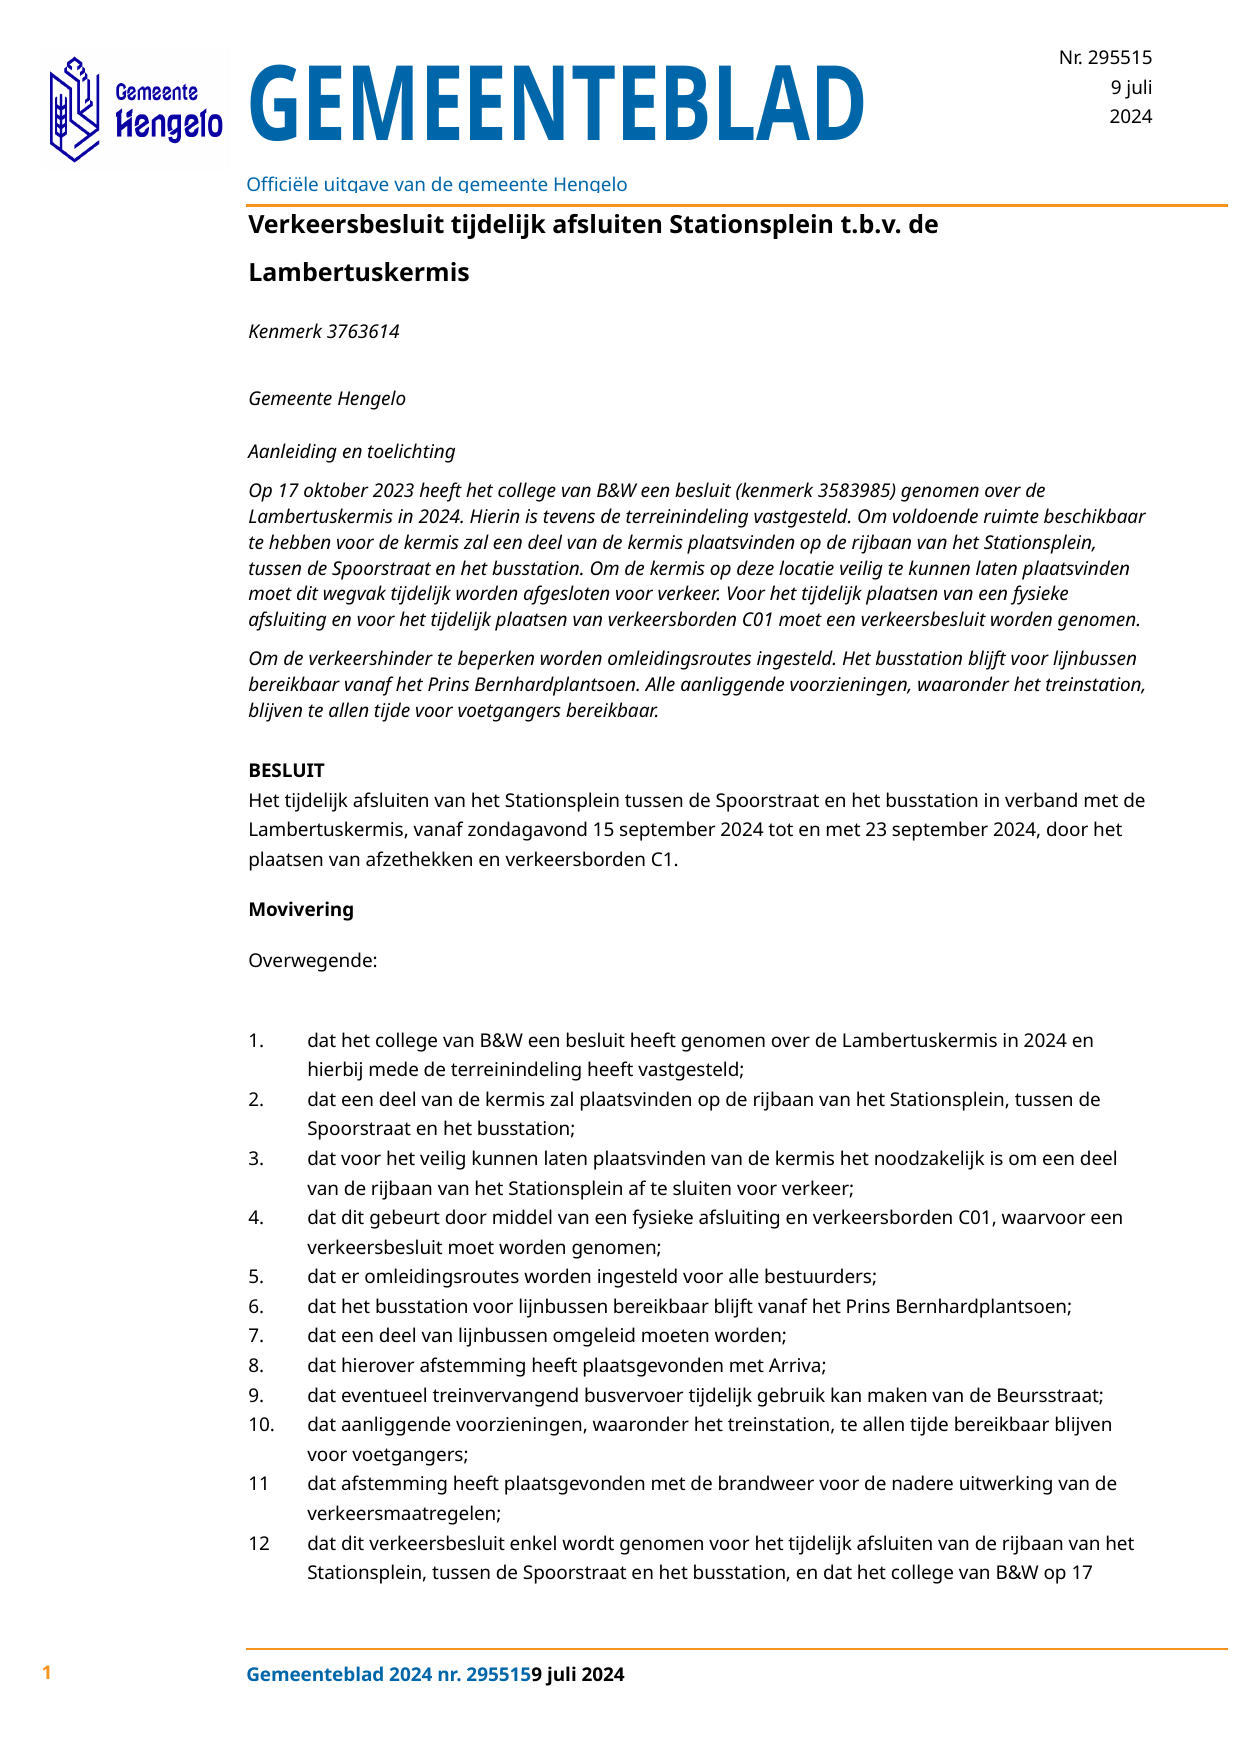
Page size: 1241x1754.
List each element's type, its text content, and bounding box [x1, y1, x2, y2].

list dat hierover afstemming heeft plaatsgevonden met Arriva; [248, 1352, 1152, 1378]
list dat een deel van de kermis zal plaatsvinden op de rijbaan van het Stationsplein, tussen de Spoorstraat en het busstation; [248, 1086, 1152, 1141]
list dat dit verkeersbesluit enkel wordt genomen voor het tijdelijk afsluiten van de rijbaan van het Stationsplein, tussen de Spoorstraat en het busstation, en dat het college van B&W op 17 [248, 1530, 1152, 1585]
list dat het busstation voor lijnbussen bereikbaar blijft vanaf het Prins Bernhardplantsoen; [248, 1293, 1152, 1319]
text Gemeente Hengelo [248, 386, 1152, 411]
list dat dit gebeurt door middel van een fysieke afsluiting en verkeersborden C01, waarvoor een verkeersbesluit moet worden genomen; [248, 1204, 1152, 1259]
list dat afstemming heeft plaatsgevonden met de brandweer voor de nadere uitwerking van de verkeersmaatregelen; [248, 1471, 1152, 1526]
text Overwegende: [248, 947, 1152, 972]
text Kenmerk 3763614 [248, 318, 1152, 344]
list dat voor het veilig kunnen laten plaatsvinden van de kermis het noodzakelijk is om een deel van de rijbaan van het Stationsplein af te sluiten voor verkeer; [248, 1145, 1152, 1200]
list dat een deel van lijnbussen omgeleid moeten worden; [248, 1323, 1152, 1348]
picture [41, 47, 231, 172]
text Movivering [248, 896, 1152, 922]
text Het tijdelijk afsluiten van het Stationsplein tussen de Spoorstraat en het busstation in verband met de Lambertuskermis, vanaf zondagavond 15 september 2024 tot en met 23 september 2024, door het plaatsen van afzethekken en verkeersborden C1. [248, 787, 1152, 872]
list dat het college van B&W een besluit heeft genomen over de Lambertuskermis in 2024 en hierbij mede de terreinindeling heeft vastgesteld; [248, 1027, 1152, 1082]
list dat eventueel treinvervangend busvervoer tijdelijk gebruik kan maken van de Beursstraat; [248, 1382, 1152, 1407]
list dat er omleidingsroutes worden ingesteld voor alle bestuurders; [248, 1263, 1152, 1289]
text Verkeersbesluit tijdelijk afsluiten Stationsplein t.b.v. de Lambertuskermis [248, 207, 1152, 288]
text Om de verkeershinder te beperken worden omleidingsroutes ingesteld. Het busstation blijft voor lijnbussen bereikbaar vanaf het Prins Bernhardplantsoen. Alle aanliggende voorzieningen, waaronder het treinstation, blijven te allen tijde voor voetgangers bereikbaar. [248, 646, 1152, 723]
text Op 17 oktober 2023 heeft het college van B&W een besluit (kenmerk 3583985) genomen over de Lambertuskermis in 2024. Hierin is tevens de terreinindeling vastgesteld. Om voldoende ruimte beschikbaar te hebben voor de kermis zal een deel van de kermis plaatsvinden op de rijbaan van het Stationsplein, tussen de Spoorstraat en het busstation. Om de kermis op deze locatie veilig te kunnen laten plaatsvinden moet dit wegvak tijdelijk worden afgesloten voor verkeer. Voor het tijdelijk plaatsen van een fysieke afsluiting en voor het tijdelijk plaatsen van verkeersborden C01 moet een verkeersbesluit worden genomen. [248, 478, 1152, 632]
text BESLUIT [248, 757, 1152, 783]
list dat aanliggende voorzieningen, waaronder het treinstation, te allen tijde bereikbaar blijven voor voetgangers; [248, 1411, 1152, 1467]
text Aanleiding en toelichting [248, 438, 1152, 464]
